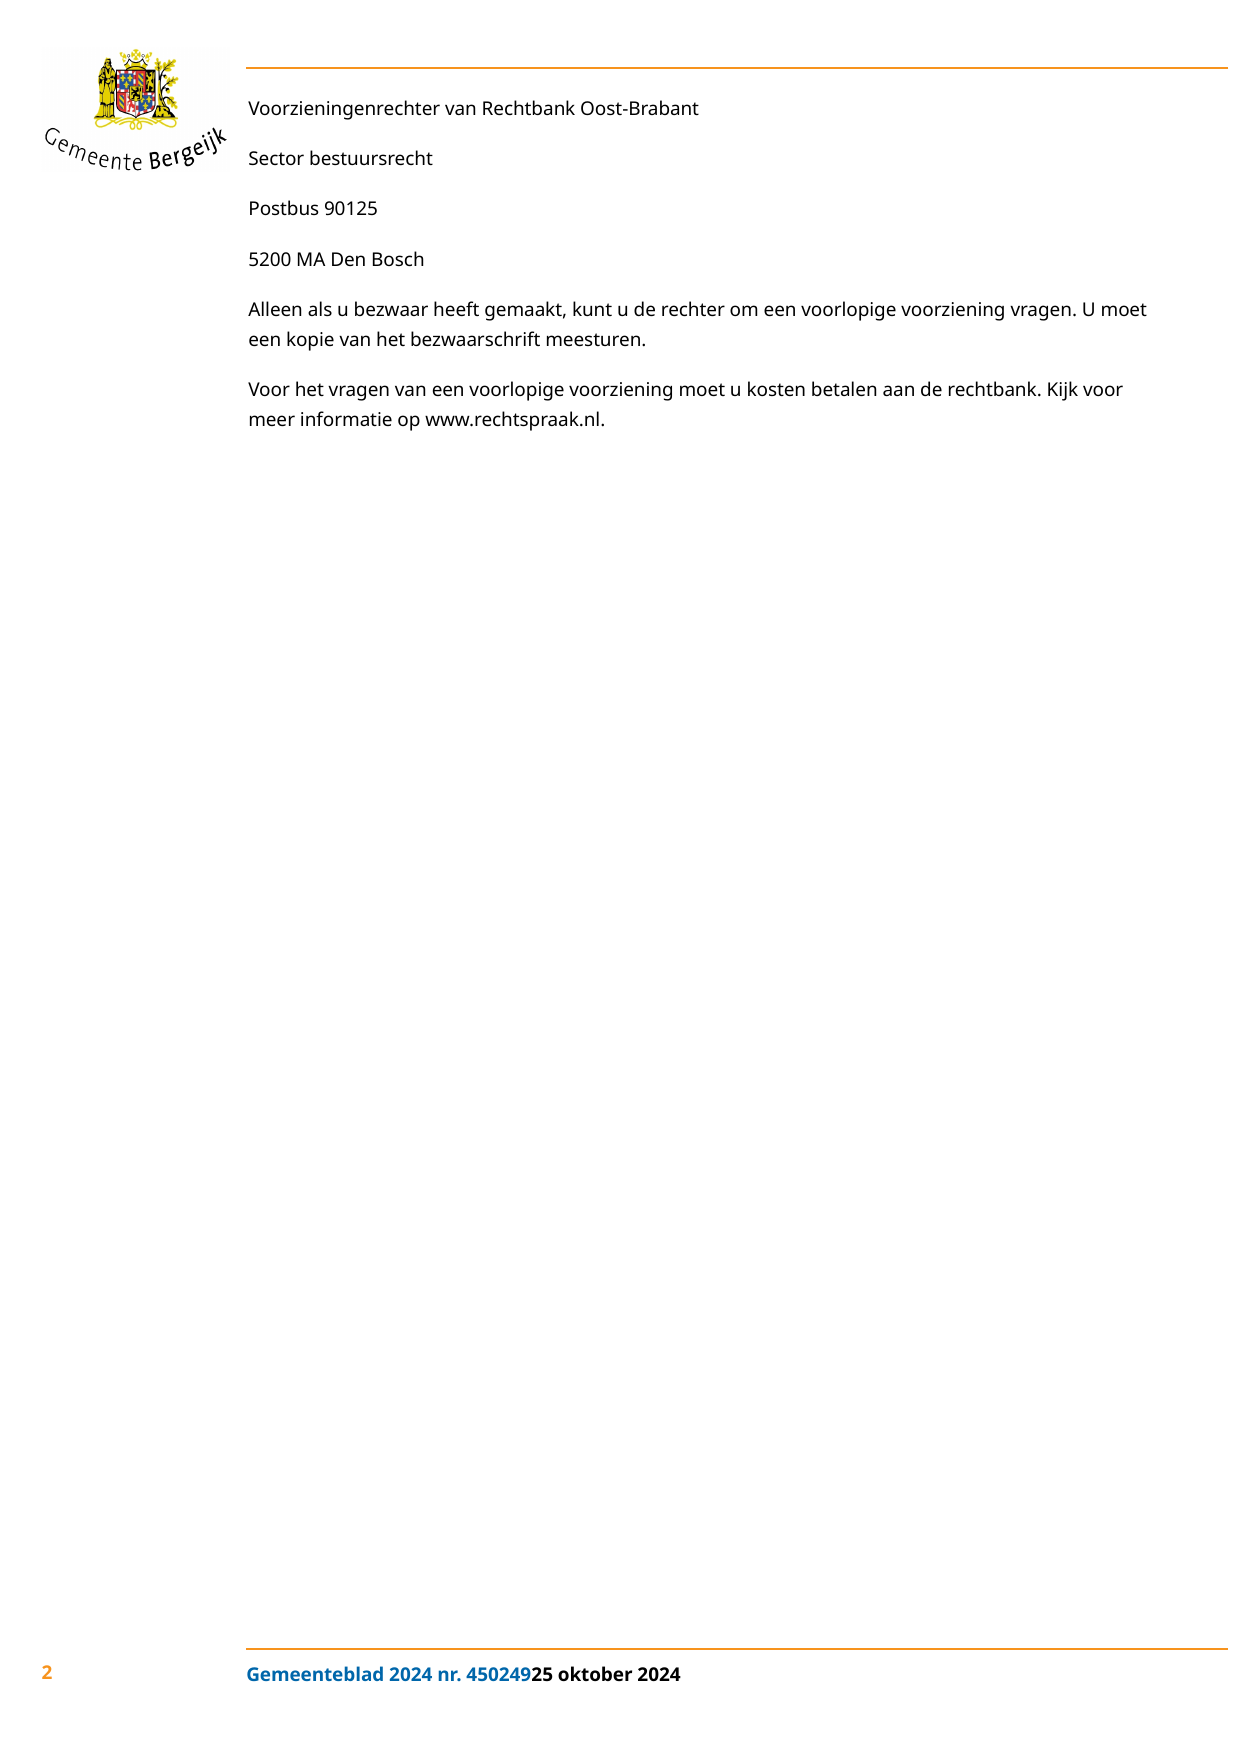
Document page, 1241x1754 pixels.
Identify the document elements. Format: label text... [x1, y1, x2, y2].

picture [41, 47, 231, 172]
text Postbus 90125 [248, 196, 1152, 221]
text Voor het vragen van een voorlopige voorziening moet u kosten betalen aan de rechtbank. Kijk voor meer informatie op www.rechtspraak.nl. [248, 376, 1152, 432]
text Alleen als u bezwaar heeft gemaakt, kunt u de rechter om een voorlopige voorziening vragen. U moet een kopie van het bezwaarschrift meesturen. [248, 296, 1152, 352]
text Sector bestuursrecht [248, 145, 1152, 171]
text 5200 MA Den Bosch [248, 246, 1152, 272]
text Voorzieningenrechter van Rechtbank Oost-Brabant [248, 95, 1152, 121]
